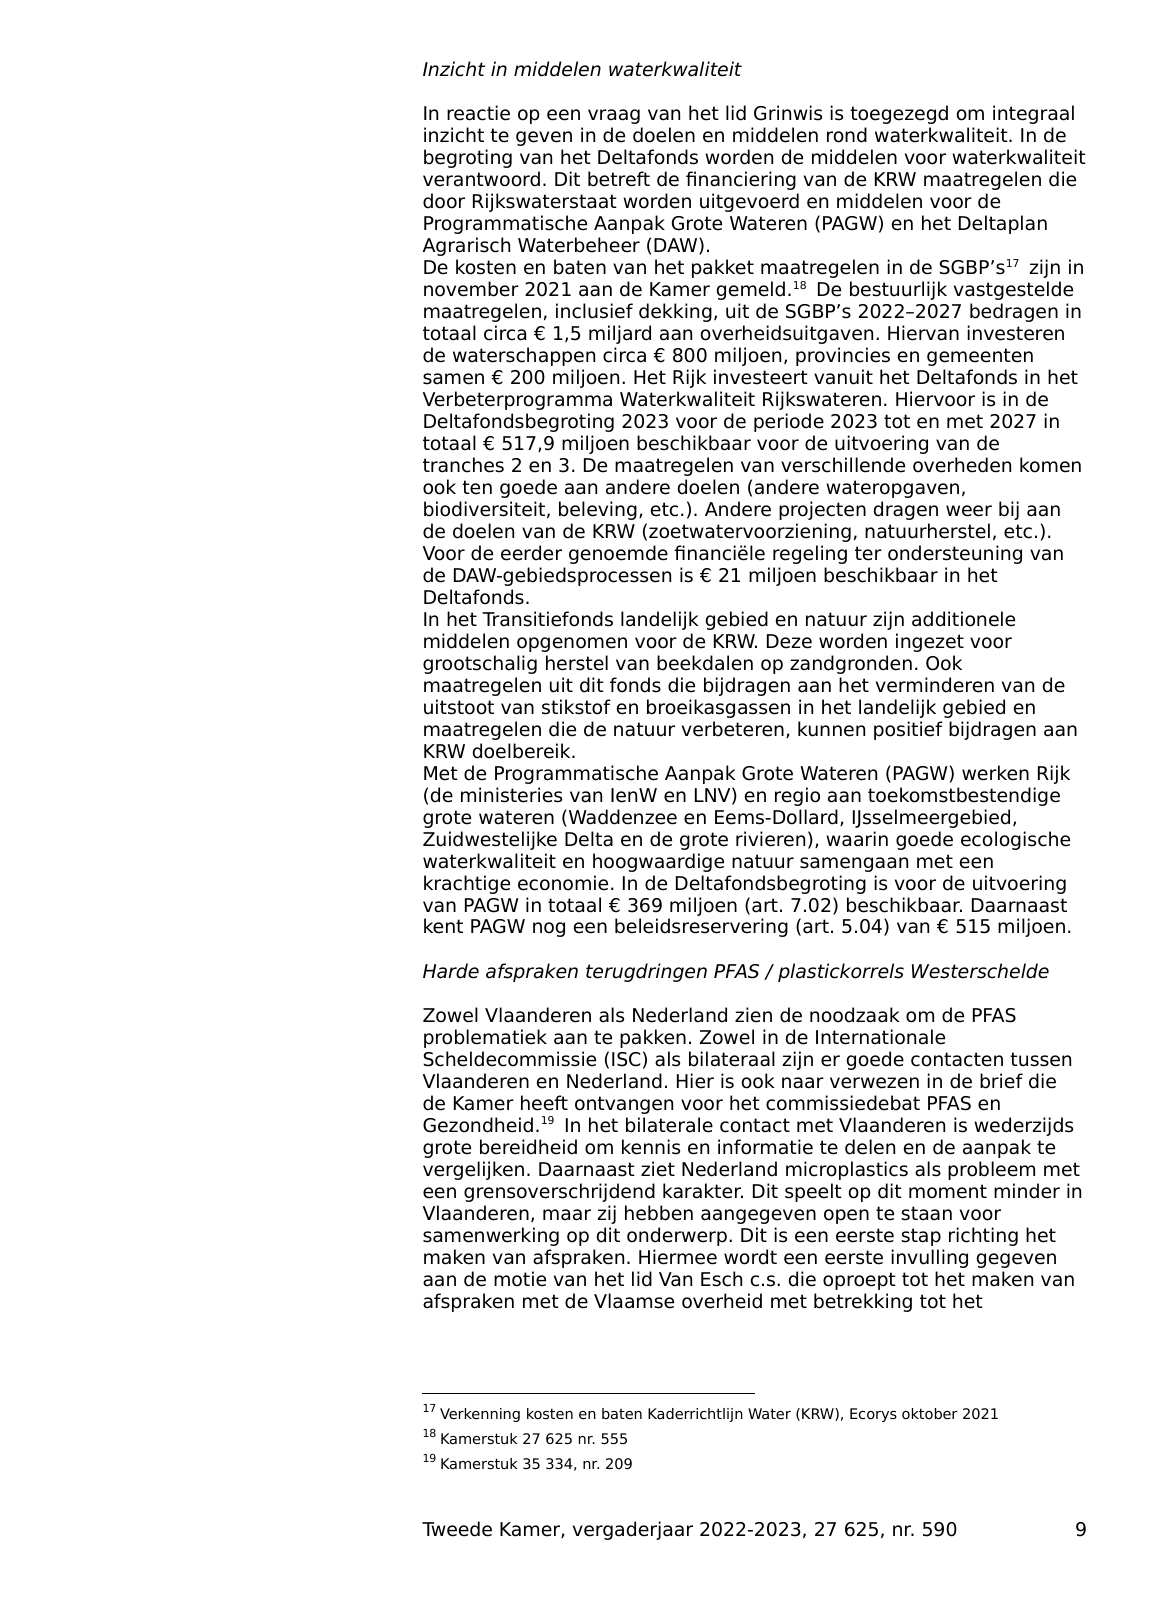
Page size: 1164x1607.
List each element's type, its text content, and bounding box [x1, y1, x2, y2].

text De kosten en baten van het pakket maatregelen in de SGBP’s zijn in november 2021 aan de Kamer gemeld. De bestuurlijk vastgestelde maatregelen, inclusief dekking, uit de SGBP’s 2022–2027 bedragen in totaal circa € 1,5 miljard aan overheidsuitgaven. Hiervan investeren de waterschappen circa € 800 miljoen, provincies en gemeenten samen € 200 miljoen. Het Rijk investeert vanuit het Deltafonds in het Verbeterprogramma Waterkwaliteit Rijkswateren. Hiervoor is in de Deltafondsbegroting 2023 voor de periode 2023 tot en met 2027 in totaal € 517,9 miljoen beschikbaar voor de uitvoering van de tranches 2 en 3. De maatregelen van verschillende overheden komen ook ten goede aan andere doelen (andere wateropgaven, biodiversiteit, beleving, etc.). Andere projecten dragen weer bij aan de doelen van de KRW (zoetwatervoorziening, natuurherstel, etc.). Voor de eerder genoemde financiële regeling ter ondersteuning van de DAW-gebiedsprocessen is € 21 miljoen beschikbaar in het Deltafonds. [422, 257, 1087, 609]
text Kamerstuk 27 625 nr. 555 [422, 1427, 1087, 1449]
text In reactie op een vraag van het lid Grinwis is toegezegd om integraal inzicht te geven in de doelen en middelen rond waterkwaliteit. In de begroting van het Deltafonds worden de middelen voor waterkwaliteit verantwoord. Dit betreft de financiering van de KRW maatregelen die door Rijkswaterstaat worden uitgevoerd en middelen voor de Programmatische Aanpak Grote Wateren (PAGW) en het Deltaplan Agrarisch Waterbeheer (DAW). [422, 103, 1087, 257]
subtitle Inzicht in middelen waterkwaliteit [422, 59, 1087, 81]
text Zowel Vlaanderen als Nederland zien de noodzaak om de PFAS problematiek aan te pakken. Zowel in de Internationale Scheldecommissie (ISC) als bilateraal zijn er goede contacten tussen Vlaanderen en Nederland. Hier is ook naar verwezen in de brief die de Kamer heeft ontvangen voor het commissiedebat PFAS en Gezondheid. In het bilaterale contact met Vlaanderen is wederzijds grote bereidheid om kennis en informatie te delen en de aanpak te vergelijken. Daarnaast ziet Nederland microplastics als probleem met een grensoverschrijdend karakter. Dit speelt op dit moment minder in Vlaanderen, maar zij hebben aangegeven open te staan voor samenwerking op dit onderwerp. Dit is een eerste stap richting het maken van afspraken. Hiermee wordt een eerste invulling gegeven aan de motie van het lid Van Esch c.s. die oproept tot het maken van afspraken met de Vlaamse overheid met betrekking tot het [422, 1005, 1087, 1312]
subtitle Harde afspraken terugdringen PFAS / plastickorrels Westerschelde [422, 961, 1087, 983]
text Met de Programmatische Aanpak Grote Wateren (PAGW) werken Rijk (de ministeries van IenW en LNV) en regio aan toekomstbestendige grote wateren (Waddenzee en Eems-Dollard, IJsselmeergebied, Zuidwestelijke Delta en de grote rivieren), waarin goede ecologische waterkwaliteit en hoogwaardige natuur samengaan met een krachtige economie. In de Deltafondsbegroting is voor de uitvoering van PAGW in totaal € 369 miljoen (art. 7.02) beschikbaar. Daarnaast kent PAGW nog een beleidsreservering (art. 5.04) van € 515 miljoen. [422, 763, 1087, 938]
text In het Transitiefonds landelijk gebied en natuur zijn additionele middelen opgenomen voor de KRW. Deze worden ingezet voor grootschalig herstel van beekdalen op zandgronden. Ook maatregelen uit dit fonds die bijdragen aan het verminderen van de uitstoot van stikstof en broeikasgassen in het landelijk gebied en maatregelen die de natuur verbeteren, kunnen positief bijdragen aan KRW doelbereik. [422, 609, 1087, 763]
text Kamerstuk 35 334, nr. 209 [422, 1452, 1087, 1474]
text Verkenning kosten en baten Kaderrichtlijn Water (KRW), Ecorys oktober 2021 [422, 1402, 1087, 1424]
